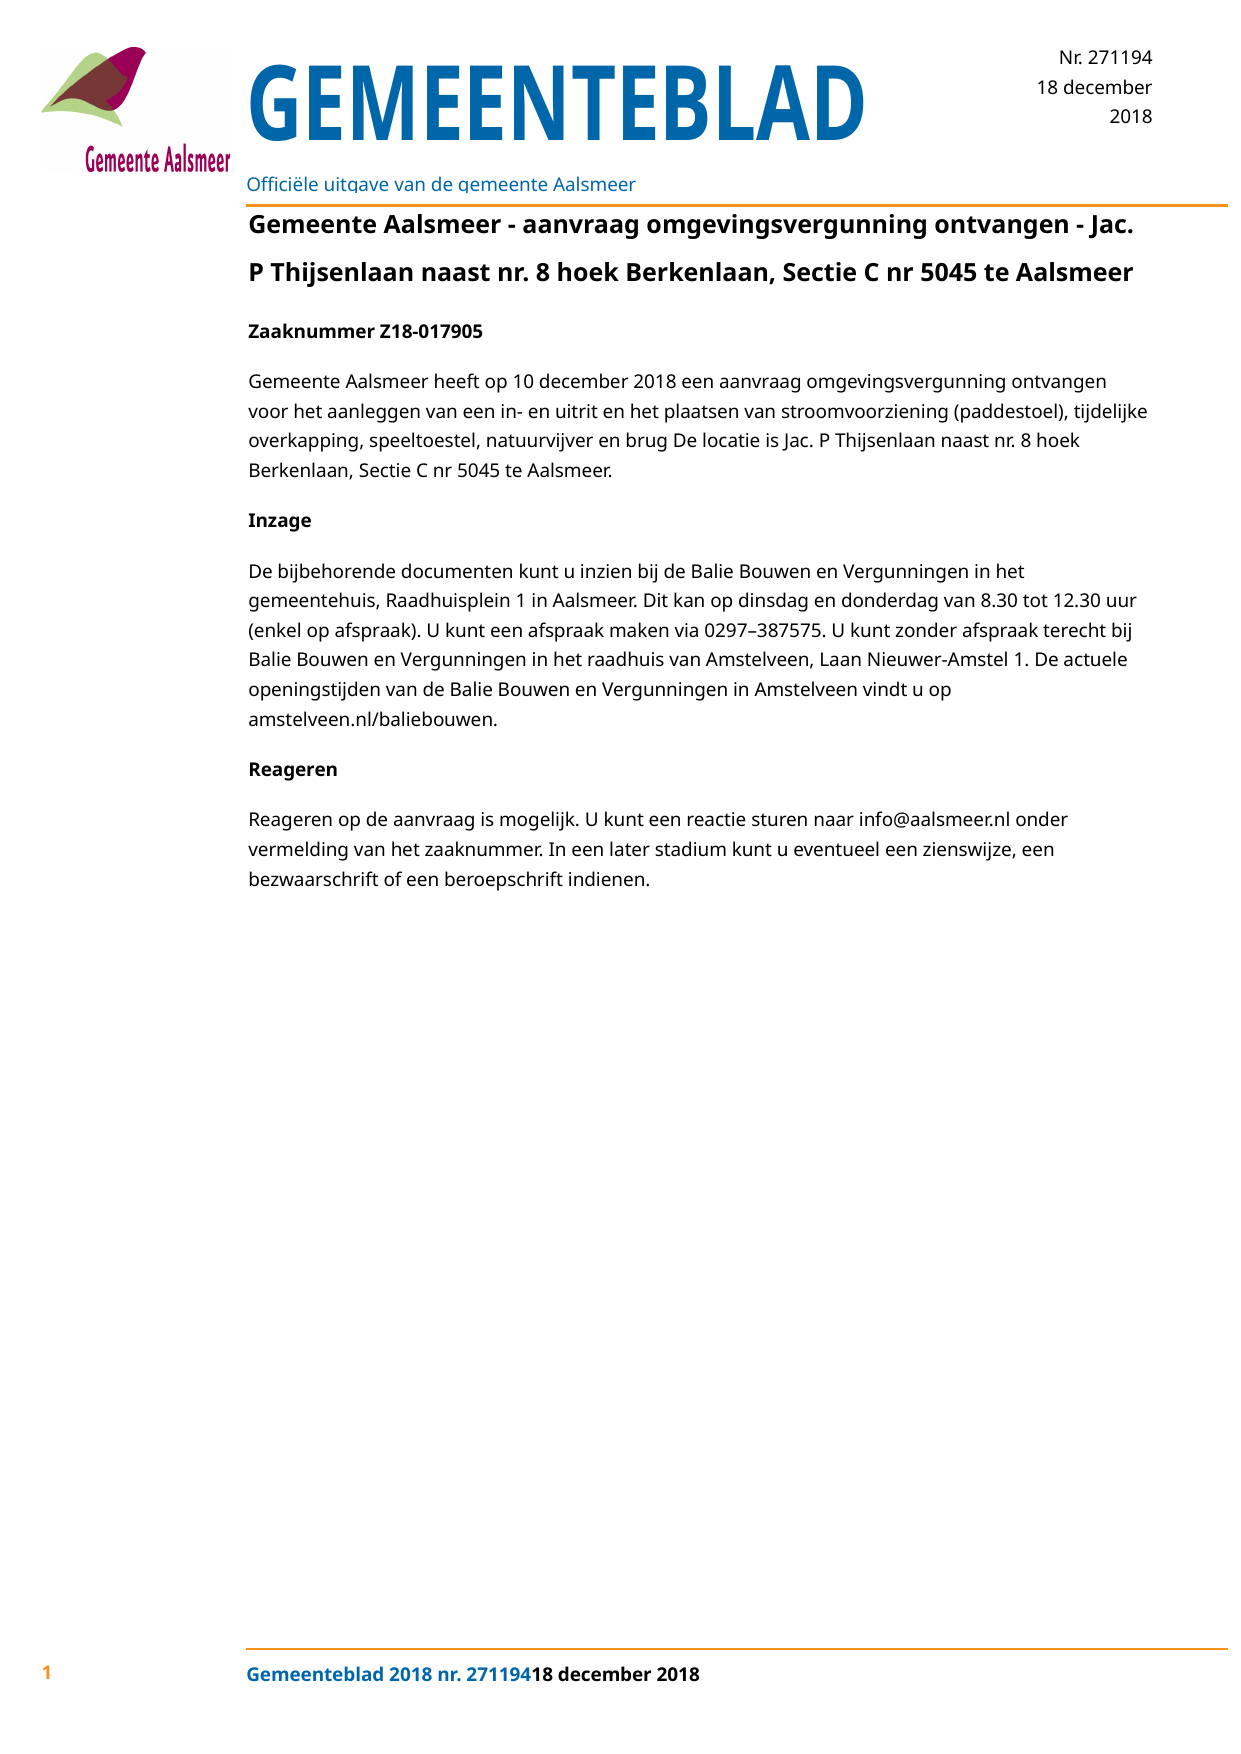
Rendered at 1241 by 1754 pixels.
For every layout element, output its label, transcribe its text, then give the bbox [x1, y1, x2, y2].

text Reageren op de aanvraag is mogelijk. U kunt een reactie sturen naar info@aalsmeer.nl onder vermelding van het zaaknummer. In een later stadium kunt u eventueel een zienswijze, een bezwaarschrift of een beroepschrift indienen. [248, 807, 1152, 892]
text Inzage [248, 507, 1152, 533]
picture [41, 47, 231, 172]
text Reageren [248, 756, 1152, 782]
text De bijbehorende documenten kunt u inzien bij de Balie Bouwen en Vergunningen in het gemeentehuis, Raadhuisplein 1 in Aalsmeer. Dit kan op dinsdag en donderdag van 8.30 tot 12.30 uur (enkel op afspraak). U kunt een afspraak maken via 0297–387575. U kunt zonder afspraak terecht bij Balie Bouwen en Vergunningen in het raadhuis van Amstelveen, Laan Nieuwer-Amstel 1. De actuele openingstijden van de Balie Bouwen en Vergunningen in Amstelveen vindt u op amstelveen.nl/baliebouwen. [248, 558, 1152, 732]
text Gemeente Aalsmeer - aanvraag omgevingsvergunning ontvangen - Jac. P Thijsenlaan naast nr. 8 hoek Berkenlaan, Sectie C nr 5045 te Aalsmeer [248, 207, 1152, 288]
text Gemeente Aalsmeer heeft op 10 december 2018 een aanvraag omgevingsvergunning ontvangen voor het aanleggen van een in- en uitrit en het plaatsen van stroomvoorziening (paddestoel), tijdelijke overkapping, speeltoestel, natuurvijver en brug De locatie is Jac. P Thijsenlaan naast nr. 8 hoek Berkenlaan, Sectie C nr 5045 te Aalsmeer. [248, 368, 1152, 483]
text Zaaknummer Z18-017905 [248, 318, 1152, 344]
